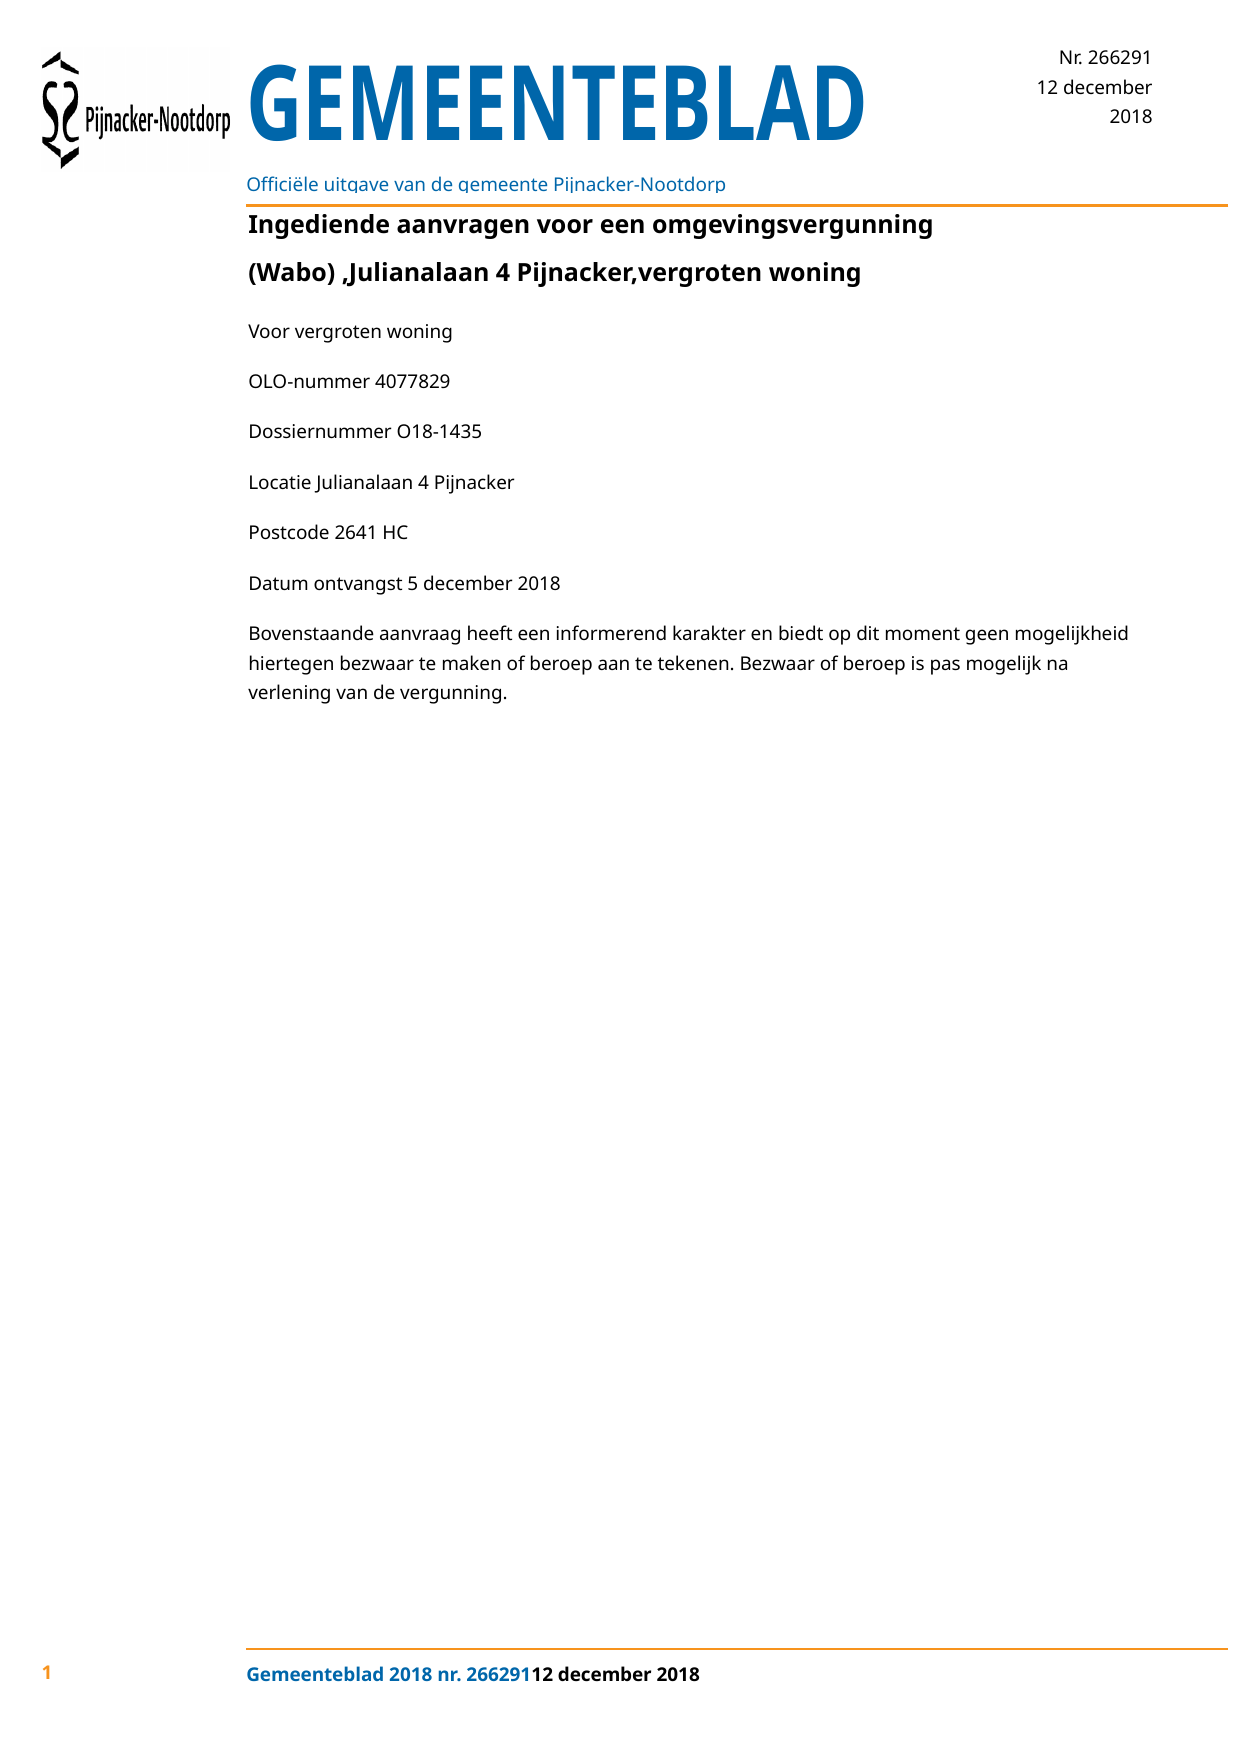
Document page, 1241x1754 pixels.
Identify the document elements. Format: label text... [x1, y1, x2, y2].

text Bovenstaande aanvraag heeft een informerend karakter en biedt op dit moment geen mogelijkheid hiertegen bezwaar te maken of beroep aan te tekenen. Bezwaar of beroep is pas mogelijk na verlening van de vergunning. [248, 620, 1152, 705]
text Dossiernummer O18-1435 [248, 419, 1152, 444]
text Postcode 2641 HC [248, 519, 1152, 545]
text Datum ontvangst 5 december 2018 [248, 570, 1152, 596]
text Voor vergroten woning [248, 318, 1152, 344]
text Locatie Julianalaan 4 Pijnacker [248, 469, 1152, 495]
picture [41, 47, 231, 172]
text OLO-nummer 4077829 [248, 368, 1152, 394]
text Ingediende aanvragen voor een omgevingsvergunning (Wabo) ,Julianalaan 4 Pijnacker,vergroten woning [248, 207, 1152, 288]
